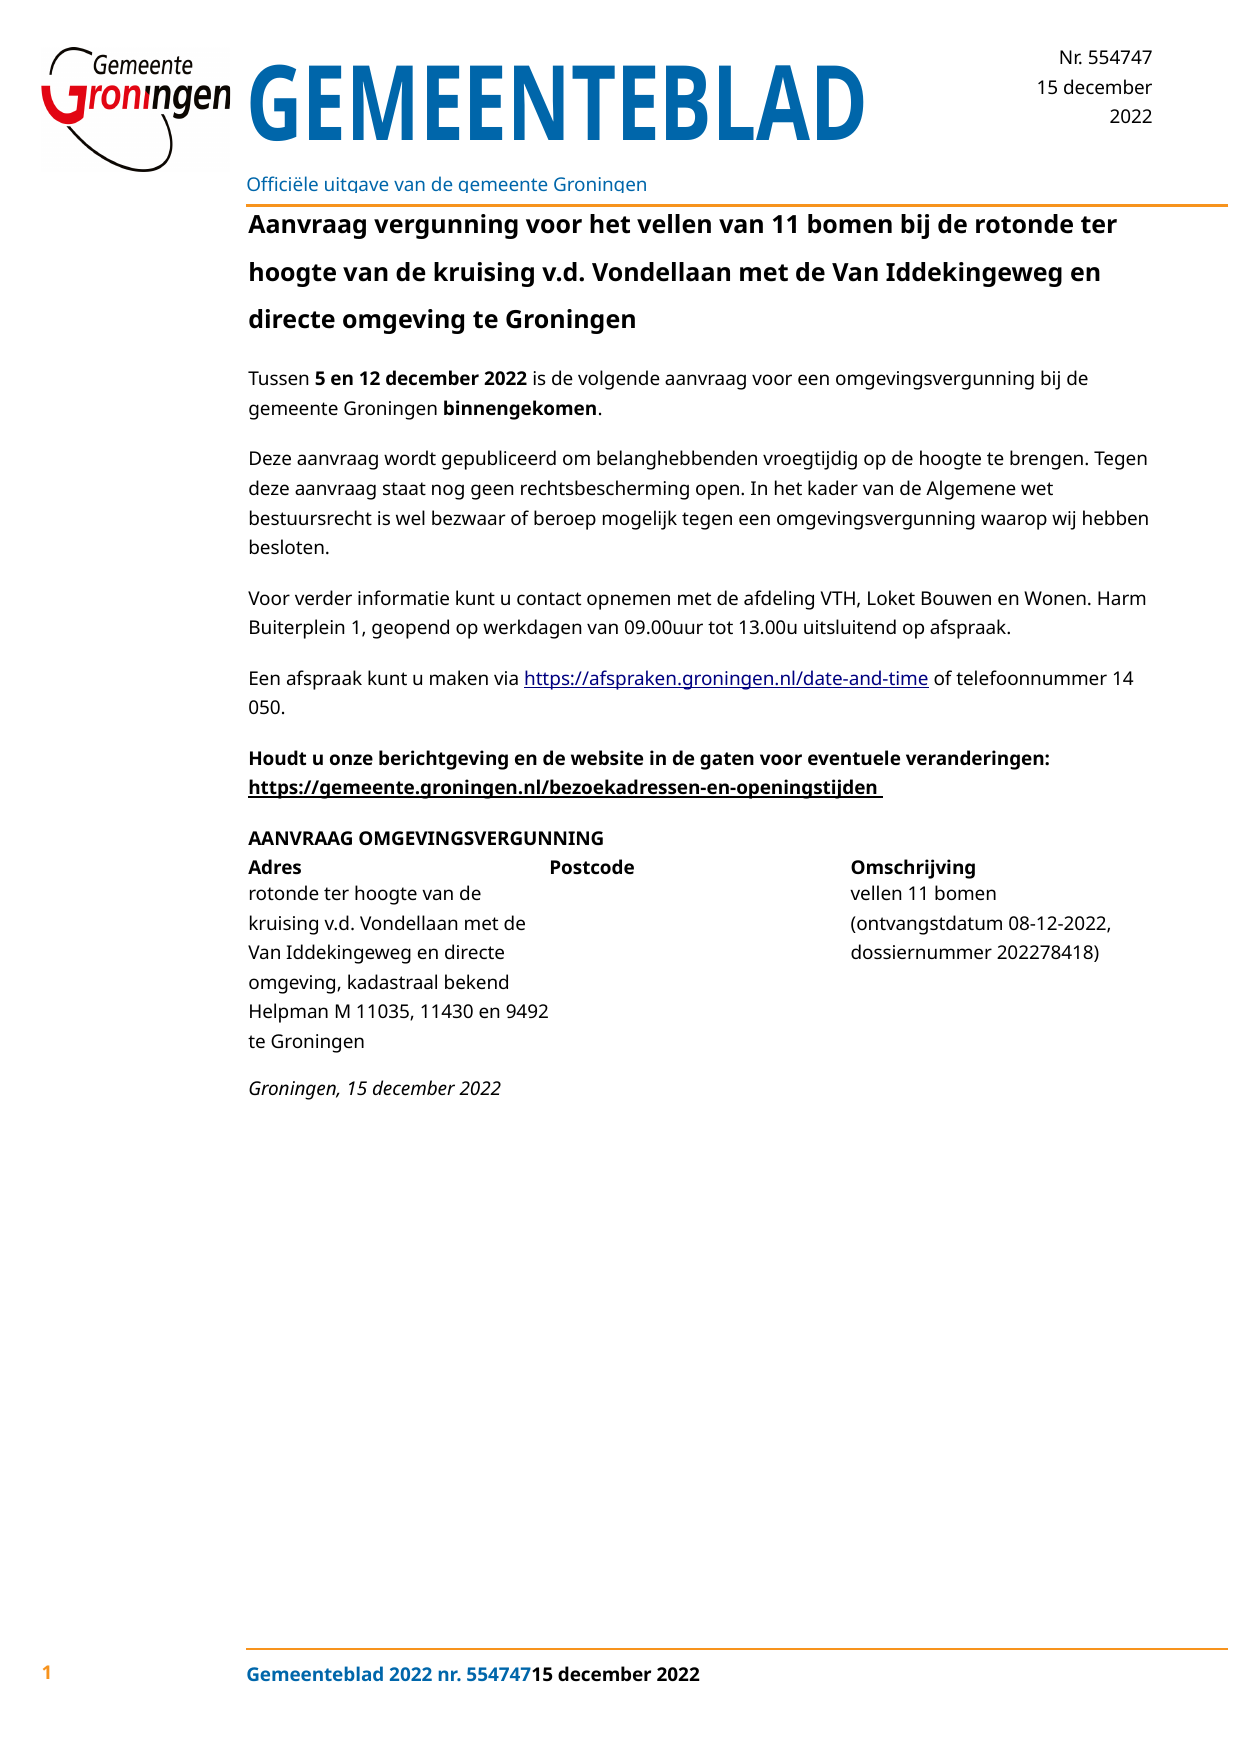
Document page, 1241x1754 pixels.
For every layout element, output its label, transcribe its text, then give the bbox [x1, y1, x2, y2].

text Tussen 5 en 12 december 2022 is de volgende aanvraag voor een omgevingsvergunning bij de gemeente Groningen binnengekomen. [248, 366, 1152, 421]
text Groningen, 15 december 2022 [248, 1075, 1152, 1101]
text Een afspraak kunt u maken via https://afspraken.groningen.nl/date-and-time of telefoonnummer 14 050. [248, 665, 1152, 720]
picture [41, 47, 231, 172]
table_header Adres [248, 854, 549, 880]
text Deze aanvraag wordt gepubliceerd om belanghebbenden vroegtijdig op de hoogte te brengen. Tegen deze aanvraag staat nog geen rechtsbescherming open. In het kader van de Algemene wet bestuursrecht is wel bezwaar of beroep mogelijk tegen een omgevingsvergunning waarop wij hebben besloten. [248, 446, 1152, 560]
table_header Omschrijving [850, 854, 1152, 880]
text Houdt u onze berichtgeving en de website in de gaten voor eventuele veranderingen: https://gemeente.groningen.nl/bezoekadressen-en-openingstijden [248, 745, 1152, 800]
text AANVRAAG OMGEVINGSVERGUNNING [248, 825, 1152, 850]
table_header Postcode [549, 854, 850, 880]
table_cell vellen 11 bomen (ontvangstdatum 08-12-2022, dossiernummer 202278418) [850, 880, 1152, 1054]
text Voor verder informatie kunt u contact opnemen met de afdeling VTH, Loket Bouwen en Wonen. Harm Buiterplein 1, geopend op werkdagen van 09.00uur tot 13.00u uitsluitend op afspraak. [248, 585, 1152, 640]
table_cell [549, 880, 850, 1054]
text Aanvraag vergunning voor het vellen van 11 bomen bij de rotonde ter hoogte van de kruising v.d. Vondellaan met de Van Iddekingeweg en directe omgeving te Groningen [248, 207, 1152, 336]
table_cell rotonde ter hoogte van de kruising v.d. Vondellaan met de Van Iddekingeweg en directe omgeving, kadastraal bekend Helpman M 11035, 11430 en 9492 te Groningen [248, 880, 549, 1054]
